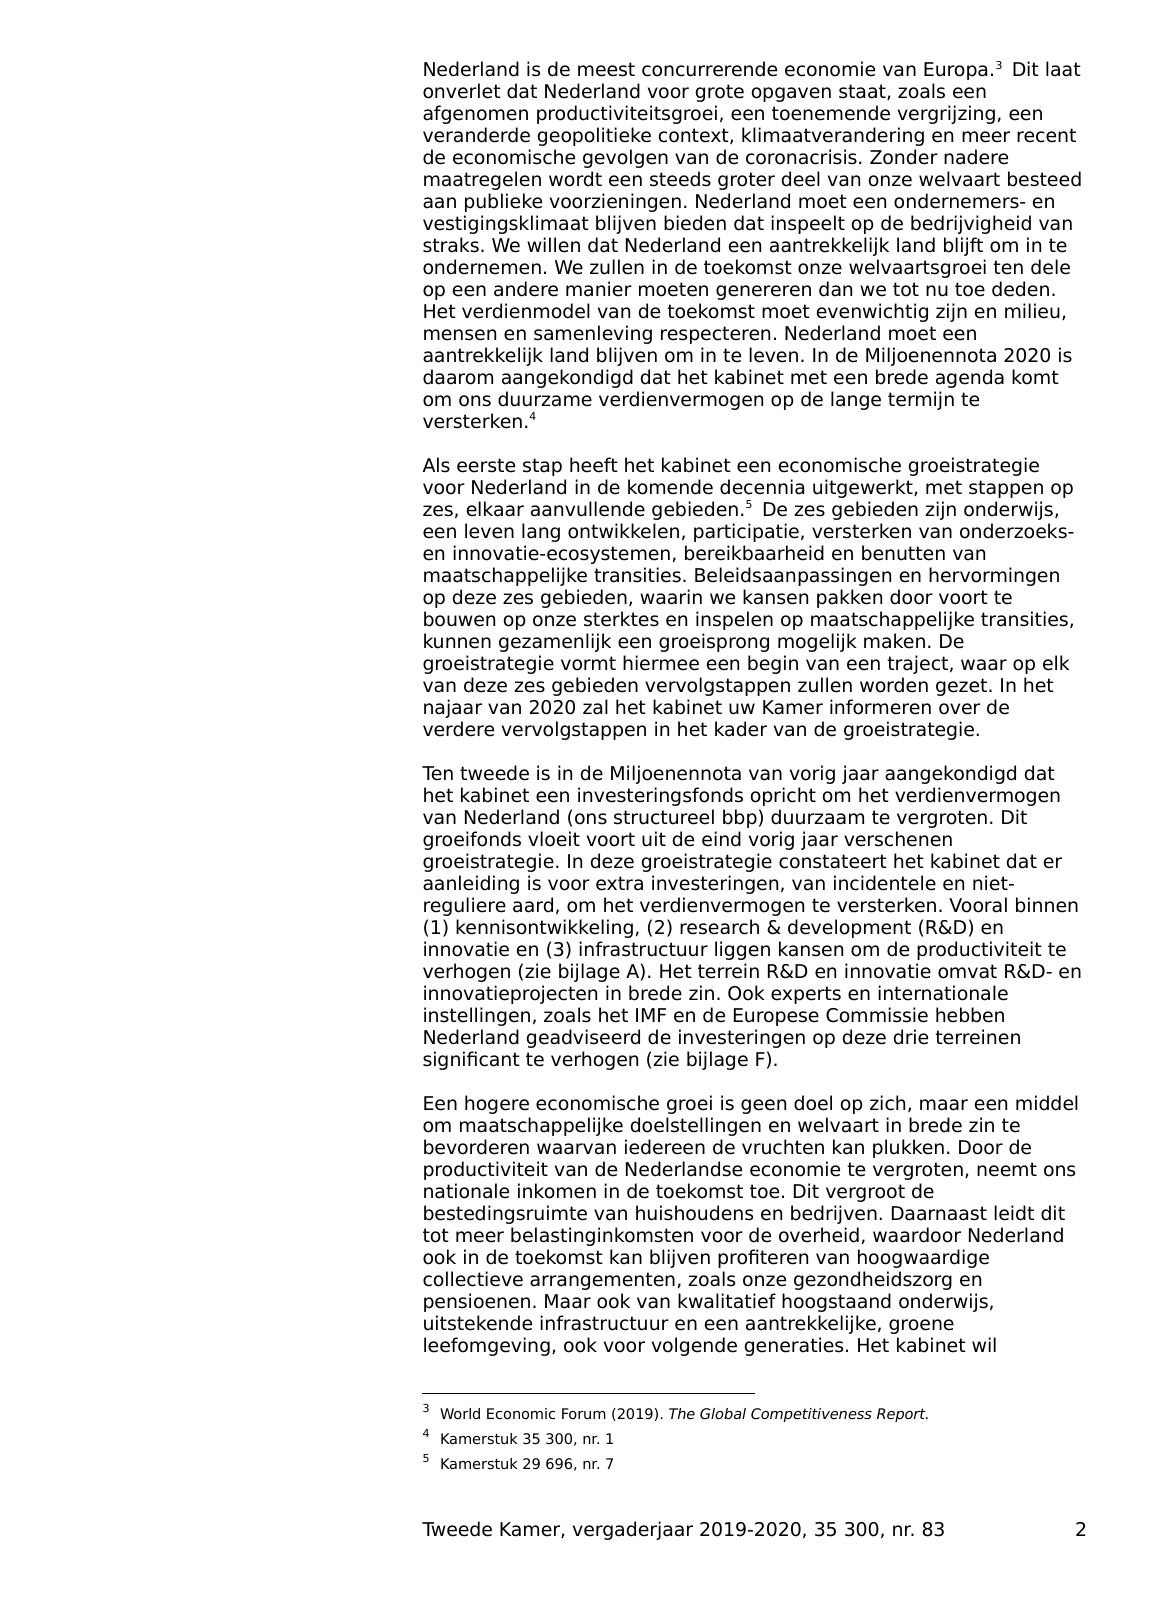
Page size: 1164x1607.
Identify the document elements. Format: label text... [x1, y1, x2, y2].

text Als eerste stap heeft het kabinet een economische groeistrategie voor Nederland in de komende decennia uitgewerkt, met stappen op zes, elkaar aanvullende gebieden. De zes gebieden zijn onderwijs, een leven lang ontwikkelen, participatie, versterken van onderzoeks- en innovatie-ecosystemen, bereikbaarheid en benutten van maatschappelijke transities. Beleidsaanpassingen en hervormingen op deze zes gebieden, waarin we kansen pakken door voort te bouwen op onze sterktes en inspelen op maatschappelijke transities, kunnen gezamenlijk een groeisprong mogelijk maken. De groeistrategie vormt hiermee een begin van een traject, waar op elk van deze zes gebieden vervolgstappen zullen worden gezet. In het najaar van 2020 zal het kabinet uw Kamer informeren over de verdere vervolgstappen in het kader van de groeistrategie. [422, 455, 1087, 741]
text World Economic Forum (2019). The Global Competitiveness Report. [422, 1402, 1087, 1424]
text Nederland is de meest concurrerende economie van Europa. Dit laat onverlet dat Nederland voor grote opgaven staat, zoals een afgenomen productiviteitsgroei, een toenemende vergrijzing, een veranderde geopolitieke context, klimaatverandering en meer recent de economische gevolgen van de coronacrisis. Zonder nadere maatregelen wordt een steeds groter deel van onze welvaart besteed aan publieke voorzieningen. Nederland moet een ondernemers- en vestigingsklimaat blijven bieden dat inspeelt op de bedrijvigheid van straks. We willen dat Nederland een aantrekkelijk land blijft om in te ondernemen. We zullen in de toekomst onze welvaartsgroei ten dele op een andere manier moeten genereren dan we tot nu toe deden. Het verdienmodel van de toekomst moet evenwichtig zijn en milieu, mensen en samenleving respecteren. Nederland moet een aantrekkelijk land blijven om in te leven. In de Miljoenennota 2020 is daarom aangekondigd dat het kabinet met een brede agenda komt om ons duurzame verdienvermogen op de lange termijn te versterken. [422, 59, 1087, 433]
text Kamerstuk 35 300, nr. 1 [422, 1427, 1087, 1449]
text Ten tweede is in de Miljoenennota van vorig jaar aangekondigd dat het kabinet een investeringsfonds opricht om het verdienvermogen van Nederland (ons structureel bbp) duurzaam te vergroten. Dit groeifonds vloeit voort uit de eind vorig jaar verschenen groeistrategie. In deze groeistrategie constateert het kabinet dat er aanleiding is voor extra investeringen, van incidentele en niet-reguliere aard, om het verdienvermogen te versterken. Vooral binnen (1) kennisontwikkeling, (2) research & development (R&D) en innovatie en (3) infrastructuur liggen kansen om de productiviteit te verhogen (zie bijlage A). Het terrein R&D en innovatie omvat R&D- en innovatieprojecten in brede zin. Ook experts en internationale instellingen, zoals het IMF en de Europese Commissie hebben Nederland geadviseerd de investeringen op deze drie terreinen significant te verhogen (zie bijlage F). [422, 763, 1087, 1071]
text Een hogere economische groei is geen doel op zich, maar een middel om maatschappelijke doelstellingen en welvaart in brede zin te bevorderen waarvan iedereen de vruchten kan plukken. Door de productiviteit van de Nederlandse economie te vergroten, neemt ons nationale inkomen in de toekomst toe. Dit vergroot de bestedingsruimte van huishoudens en bedrijven. Daarnaast leidt dit tot meer belastinginkomsten voor de overheid, waardoor Nederland ook in de toekomst kan blijven profiteren van hoogwaardige collectieve arrangementen, zoals onze gezondheidszorg en pensioenen. Maar ook van kwalitatief hoogstaand onderwijs, uitstekende infrastructuur en een aantrekkelijke, groene leefomgeving, ook voor volgende generaties. Het kabinet wil [422, 1093, 1087, 1356]
text Kamerstuk 29 696, nr. 7 [422, 1452, 1087, 1474]
